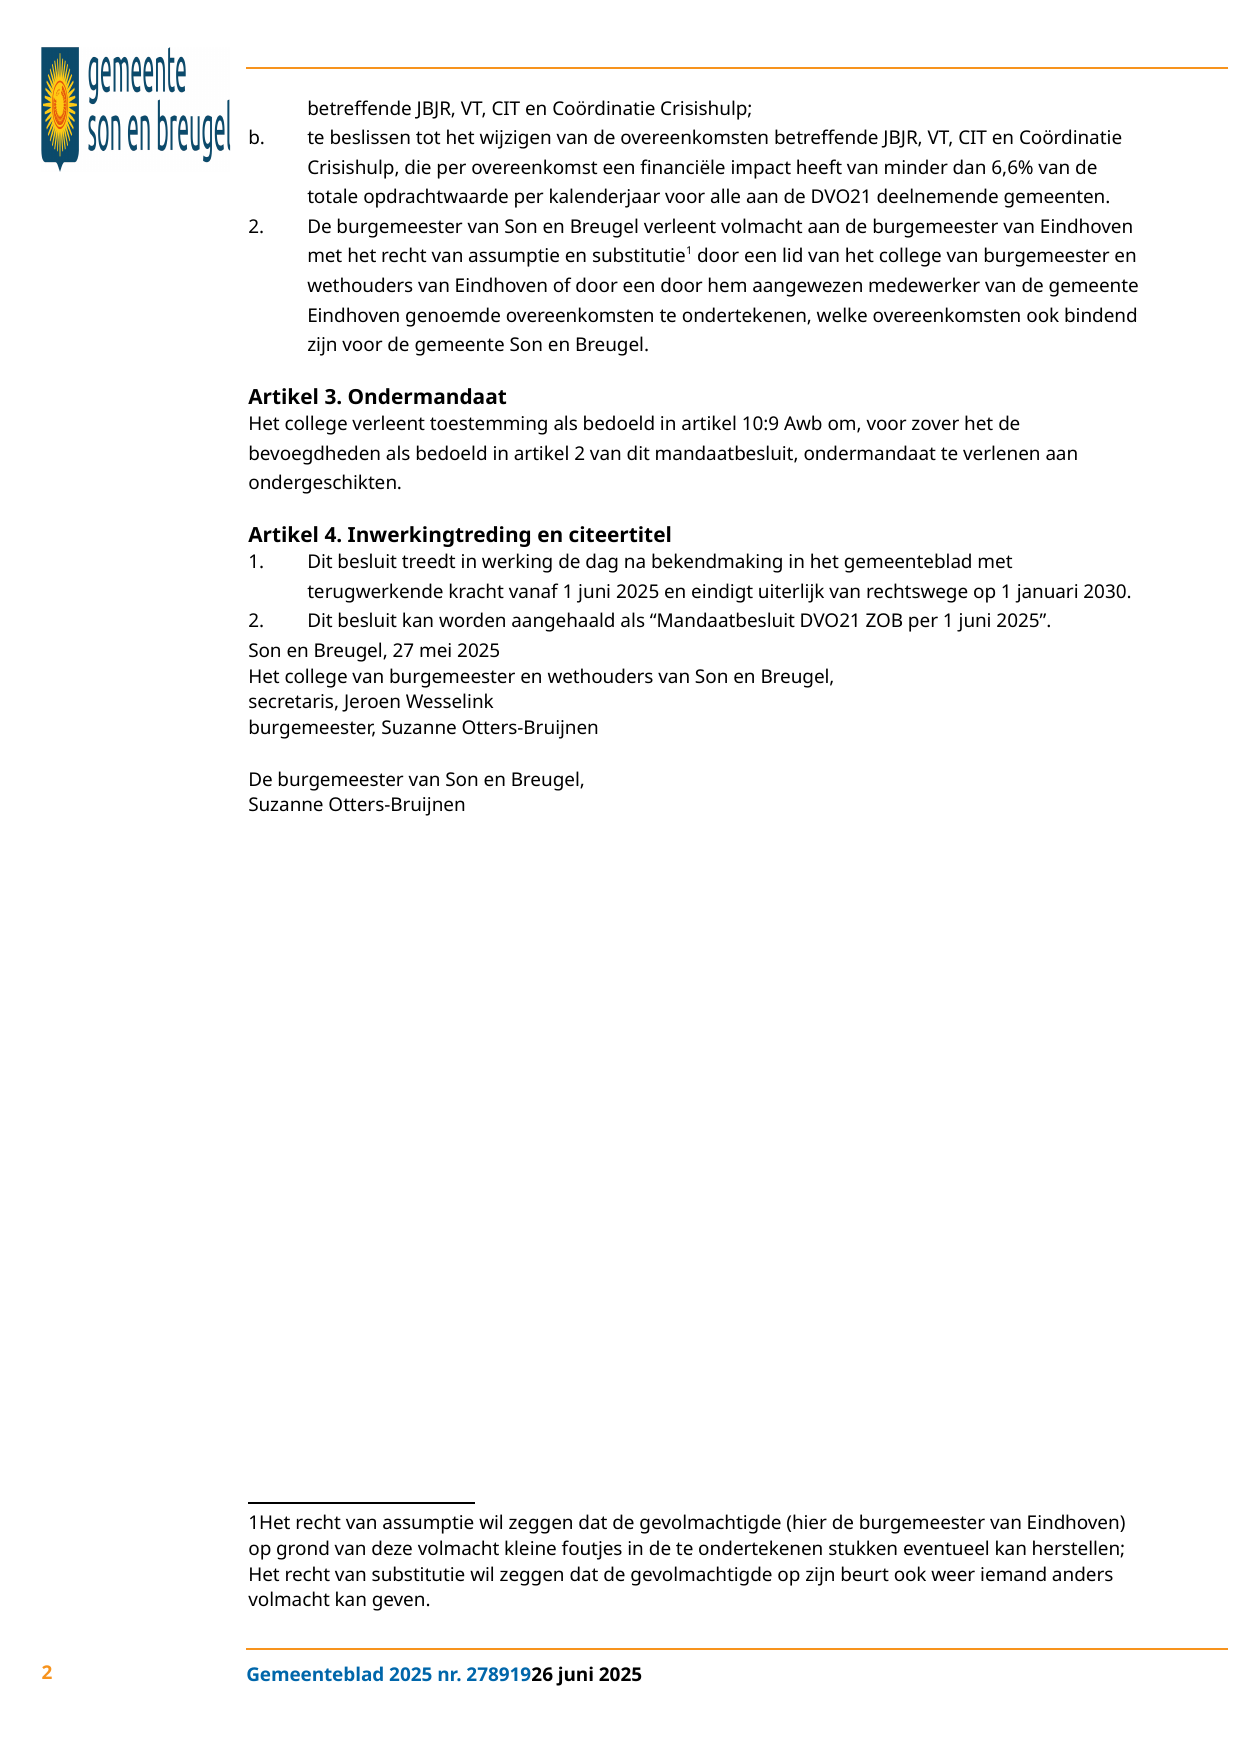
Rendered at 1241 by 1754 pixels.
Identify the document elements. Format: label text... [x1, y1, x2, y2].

text Suzanne Otters-Bruijnen [248, 791, 1152, 817]
text Artikel 3. Ondermandaat [248, 382, 1152, 410]
picture [41, 47, 231, 172]
text secretaris, Jeroen Wesselink [248, 688, 1152, 714]
text De burgemeester van Son en Breugel, [248, 766, 1152, 791]
list Het recht van assumptie wil zeggen dat de gevolmachtigde (hier de burgemeester van Eindhoven) op grond van deze volmacht kleine foutjes in de te ondertekenen stukken eventueel kan herstellen; Het recht van substitutie wil zeggen dat de gevolmachtigde op zijn beurt ook weer iemand anders volmacht kan geven. [248, 1509, 1152, 1612]
list betreffende JBJR, VT, CIT en Coördinatie Crisishulp; [248, 95, 1152, 121]
text burgemeester, Suzanne Otters-Bruijnen [248, 714, 1152, 740]
text Het college van burgemeester en wethouders van Son en Breugel, [248, 663, 1152, 688]
list Dit besluit treedt in werking de dag na bekendmaking in het gemeenteblad met terugwerkende kracht vanaf 1 juni 2025 en eindigt uiterlijk van rechtswege op 1 januari 2030. [248, 548, 1152, 604]
list Dit besluit kan worden aangehaald als “Mandaatbesluit DVO21 ZOB per 1 juni 2025”. [248, 607, 1152, 633]
list te beslissen tot het wijzigen van de overeenkomsten betreffende JBJR, VT, CIT en Coördinatie Crisishulp, die per overeenkomst een financiële impact heeft van minder dan 6,6% van de totale opdrachtwaarde per kalenderjaar voor alle aan de DVO21 deelnemende gemeenten. [248, 124, 1152, 209]
list De burgemeester van Son en Breugel verleent volmacht aan de burgemeester van Eindhoven met het recht van assumptie en substitutie door een lid van het college van burgemeester en wethouders van Eindhoven of door een door hem aangewezen medewerker van de gemeente Eindhoven genoemde overeenkomsten te ondertekenen, welke overeenkomsten ook bindend zijn voor de gemeente Son en Breugel. [248, 213, 1152, 357]
text Artikel 4. Inwerkingtreding en citeertitel [248, 520, 1152, 548]
text Son en Breugel, 27 mei 2025 [248, 637, 1152, 663]
text Het college verleent toestemming als bedoeld in artikel 10:9 Awb om, voor zover het de bevoegdheden als bedoeld in artikel 2 van dit mandaatbesluit, ondermandaat te verlenen aan ondergeschikten. [248, 410, 1152, 495]
